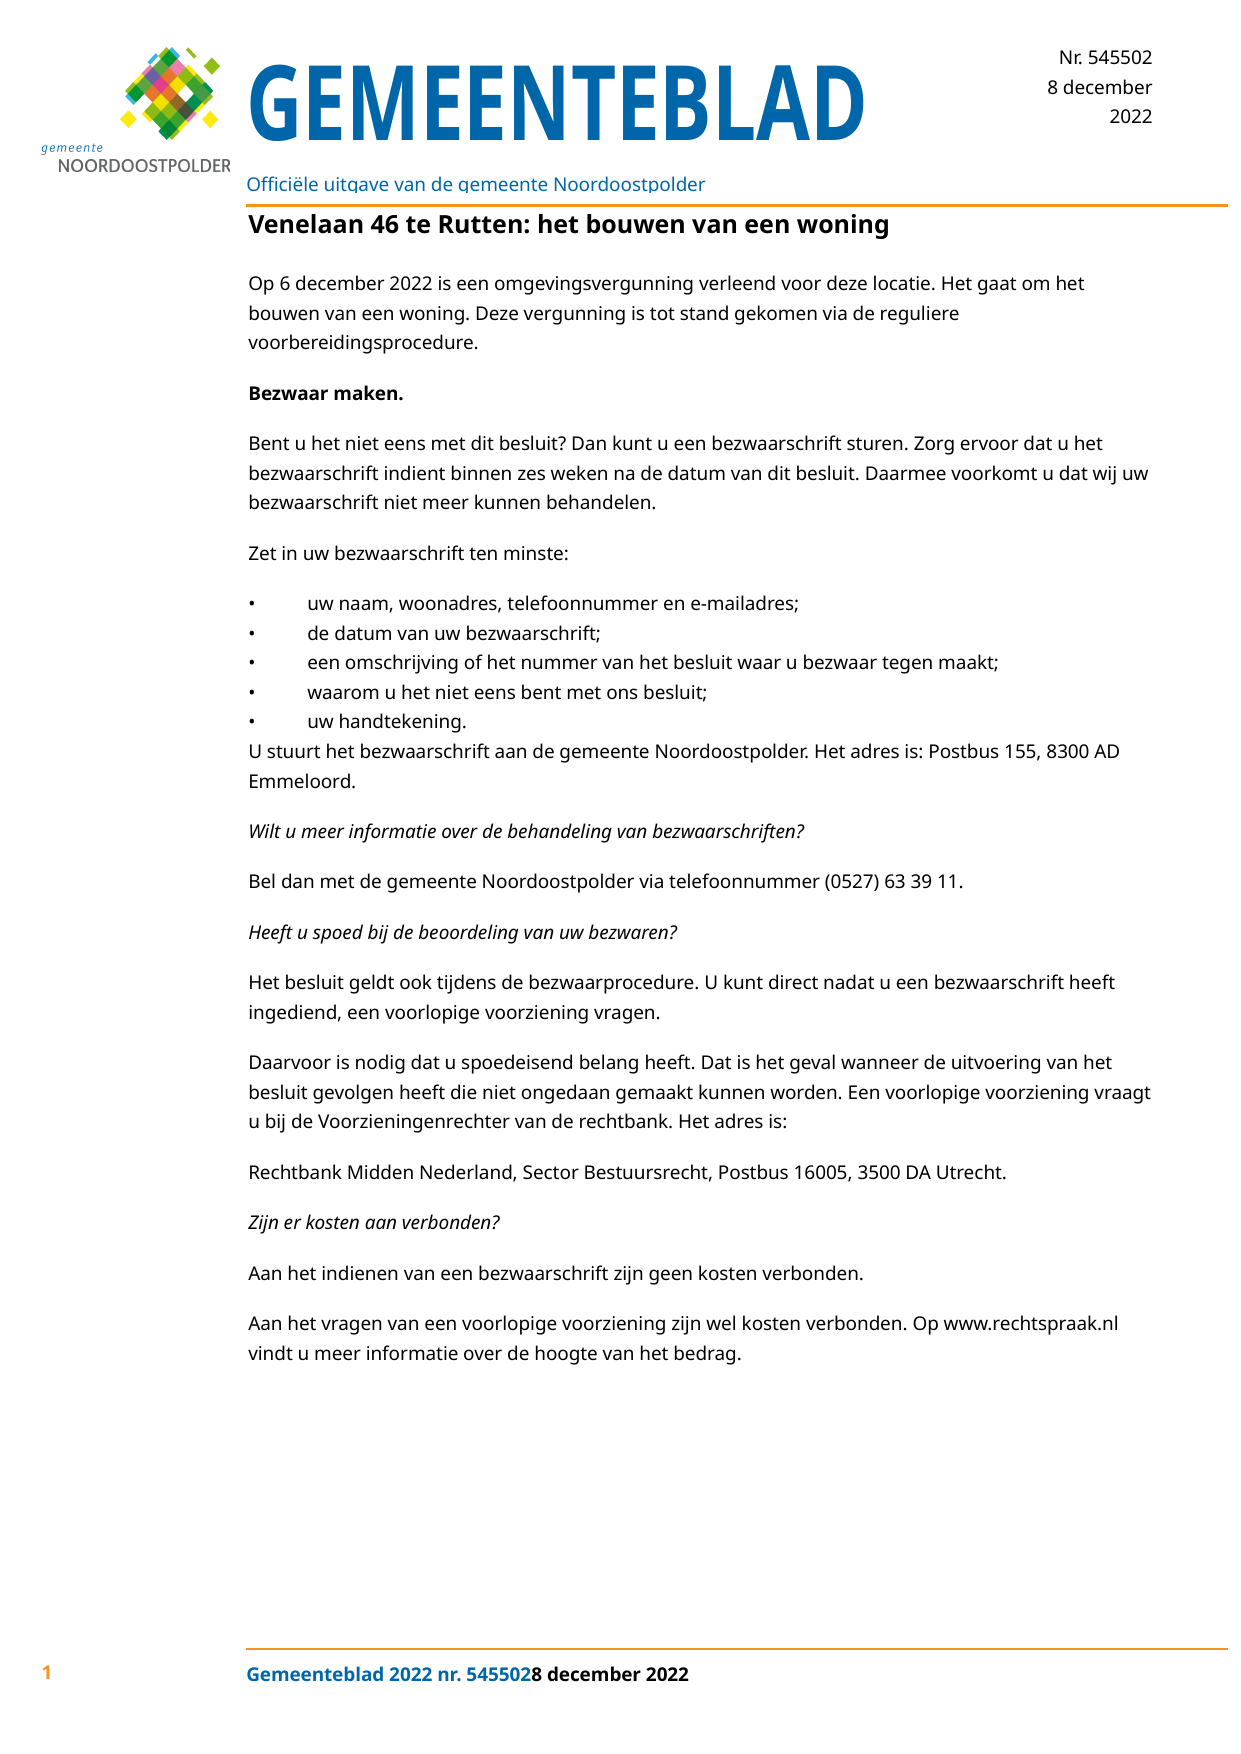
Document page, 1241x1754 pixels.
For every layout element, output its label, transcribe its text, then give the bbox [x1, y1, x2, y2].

text Rechtbank Midden Nederland, Sector Bestuursrecht, Postbus 16005, 3500 DA Utrecht. [248, 1159, 1152, 1185]
text Venelaan 46 te Rutten: het bouwen van een woning [248, 207, 1152, 241]
text Op 6 december 2022 is een omgevingsvergunning verleend voor deze locatie. Het gaat om het bouwen van een woning. Deze vergunning is tot stand gekomen via de reguliere voorbereidingsprocedure. [248, 270, 1152, 355]
text Aan het vragen van een voorlopige voorziening zijn wel kosten verbonden. Op www.rechtspraak.nl vindt u meer informatie over de hoogte van het bedrag. [248, 1310, 1152, 1366]
picture [41, 47, 231, 172]
text Zijn er kosten aan verbonden? [248, 1209, 1152, 1235]
text Bezwaar maken. [248, 380, 1152, 406]
text Aan het indienen van een bezwaarschrift zijn geen kosten verbonden. [248, 1260, 1152, 1286]
text Heeft u spoed bij de beoordeling van uw bezwaren? [248, 919, 1152, 945]
list een omschrijving of het nummer van het besluit waar u bezwaar tegen maakt; [248, 649, 1152, 675]
list uw handtekening. [248, 709, 1152, 734]
list waarom u het niet eens bent met ons besluit; [248, 679, 1152, 705]
list de datum van uw bezwaarschrift; [248, 620, 1152, 646]
text Het besluit geldt ook tijdens de bezwaarprocedure. U kunt direct nadat u een bezwaarschrift heeft ingediend, een voorlopige voorziening vragen. [248, 969, 1152, 1025]
text U stuurt het bezwaarschrift aan de gemeente Noordoostpolder. Het adres is: Postbus 155, 8300 AD Emmeloord. [248, 738, 1152, 793]
list uw naam, woonadres, telefoonnummer en e-mailadres; [248, 590, 1152, 616]
text Zet in uw bezwaarschrift ten minste: [248, 540, 1152, 566]
text Daarvoor is nodig dat u spoedeisend belang heeft. Dat is het geval wanneer de uitvoering van het besluit gevolgen heeft die niet ongedaan gemaakt kunnen worden. Een voorlopige voorziening vraagt u bij de Voorzieningenrechter van de rechtbank. Het adres is: [248, 1049, 1152, 1134]
text Bel dan met de gemeente Noordoostpolder via telefoonnummer (0527) 63 39 11. [248, 869, 1152, 894]
text Bent u het niet eens met dit besluit? Dan kunt u een bezwaarschrift sturen. Zorg ervoor dat u het bezwaarschrift indient binnen zes weken na de datum van dit besluit. Daarmee voorkomt u dat wij uw bezwaarschrift niet meer kunnen behandelen. [248, 430, 1152, 515]
text Wilt u meer informatie over de behandeling van bezwaarschriften? [248, 818, 1152, 844]
